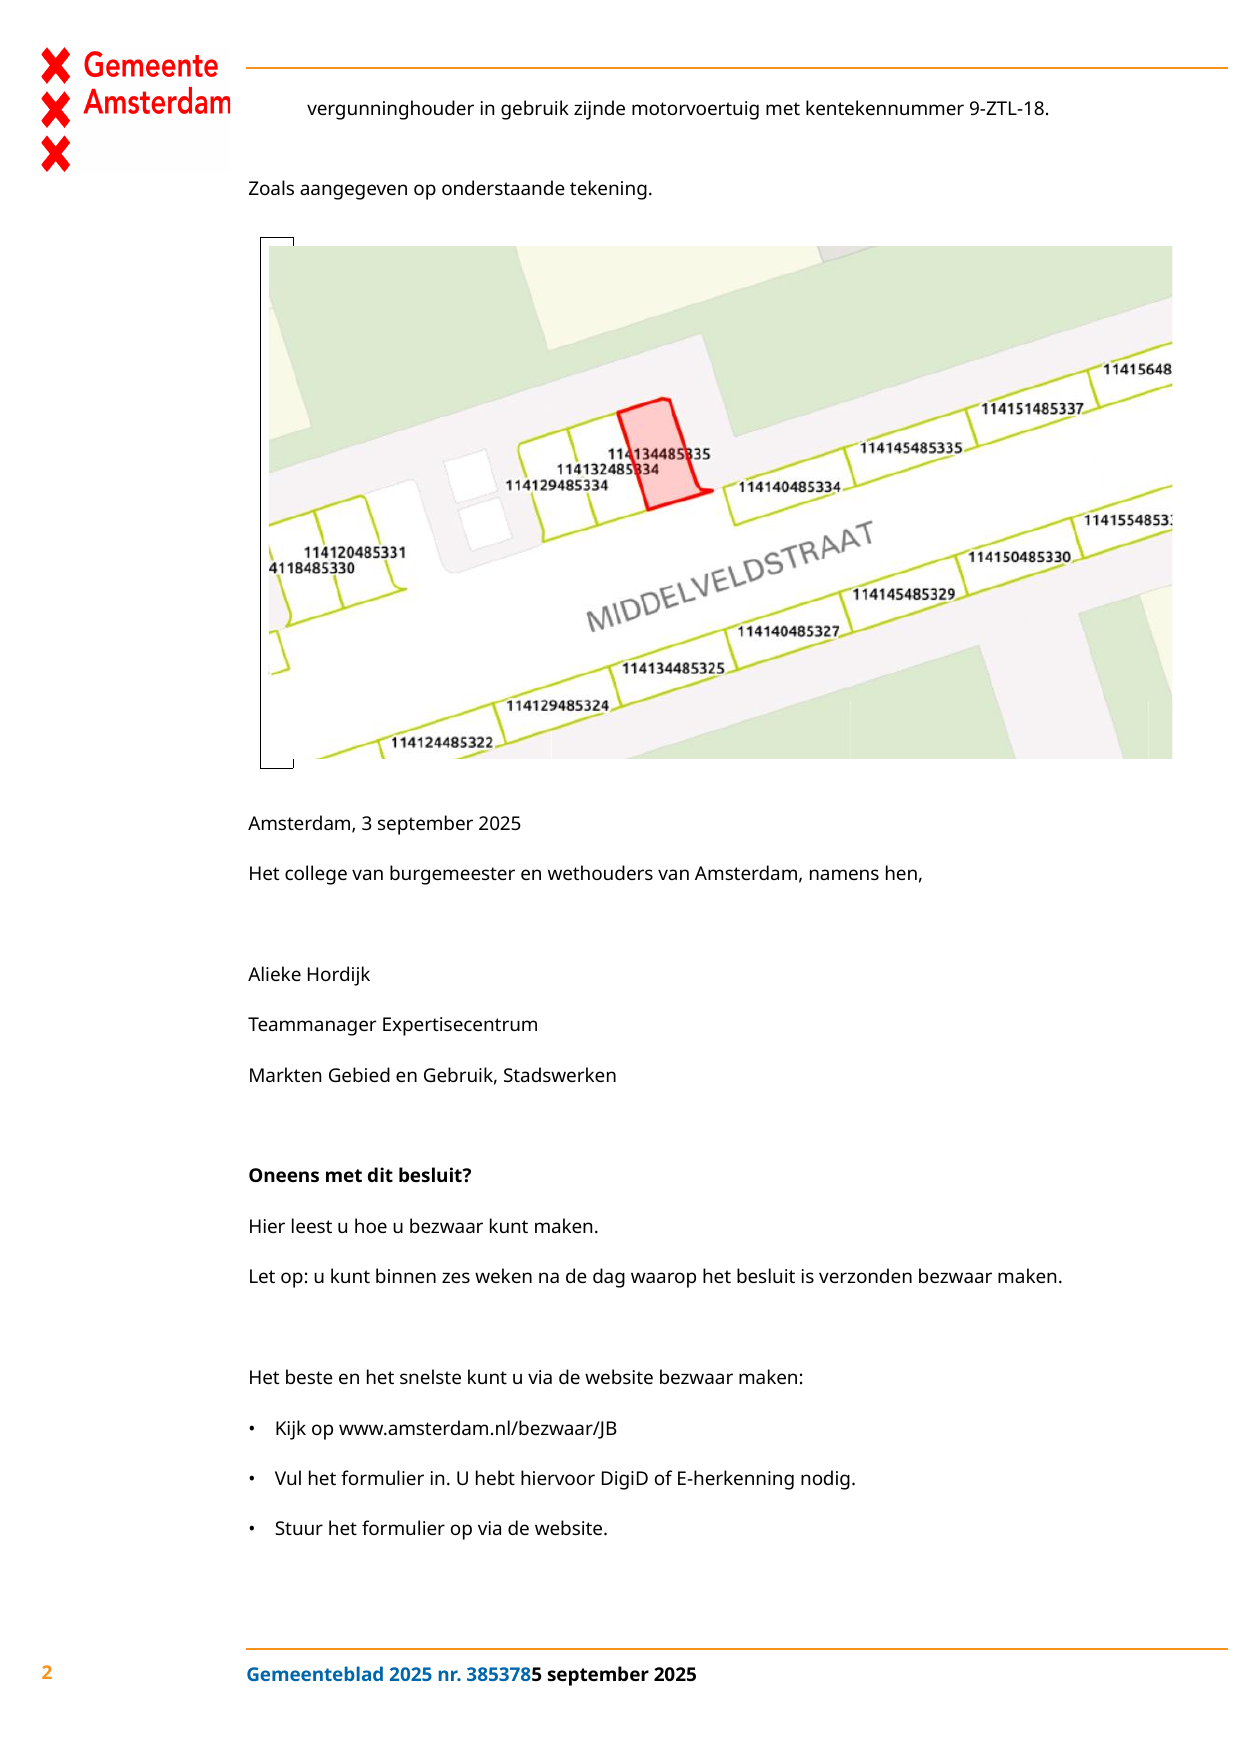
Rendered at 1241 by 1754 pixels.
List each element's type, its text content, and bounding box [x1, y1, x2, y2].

text Het college van burgemeester en wethouders van Amsterdam, namens hen, [248, 860, 1152, 886]
text Zoals aangegeven op onderstaande tekening. [248, 175, 1152, 201]
text Het beste en het snelste kunt u via de website bezwaar maken: [248, 1364, 1152, 1390]
text Alieke Hordijk [248, 961, 1152, 987]
list vergunninghouder in gebruik zijnde motorvoertuig met kentekennummer 9-ZTL-18. [248, 95, 1152, 121]
text Teammanager Expertisecentrum [248, 1011, 1152, 1037]
text Amsterdam, 3 september 2025 [248, 810, 1152, 836]
text • Kijk op www.amsterdam.nl/bezwaar/JB [248, 1415, 1152, 1441]
picture [268, 246, 1173, 759]
text Hier leest u hoe u bezwaar kunt maken. [248, 1213, 1152, 1239]
text Markten Gebied en Gebruik, Stadswerken [248, 1062, 1152, 1088]
text Let op: u kunt binnen zes weken na de dag waarop het besluit is verzonden bezwaar maken. [248, 1263, 1152, 1289]
text • Vul het formulier in. U hebt hiervoor DigiD of E-herkenning nodig. [248, 1465, 1152, 1491]
picture [41, 47, 231, 172]
text Oneens met dit besluit? [248, 1163, 1152, 1188]
text • Stuur het formulier op via de website. [248, 1516, 1152, 1541]
